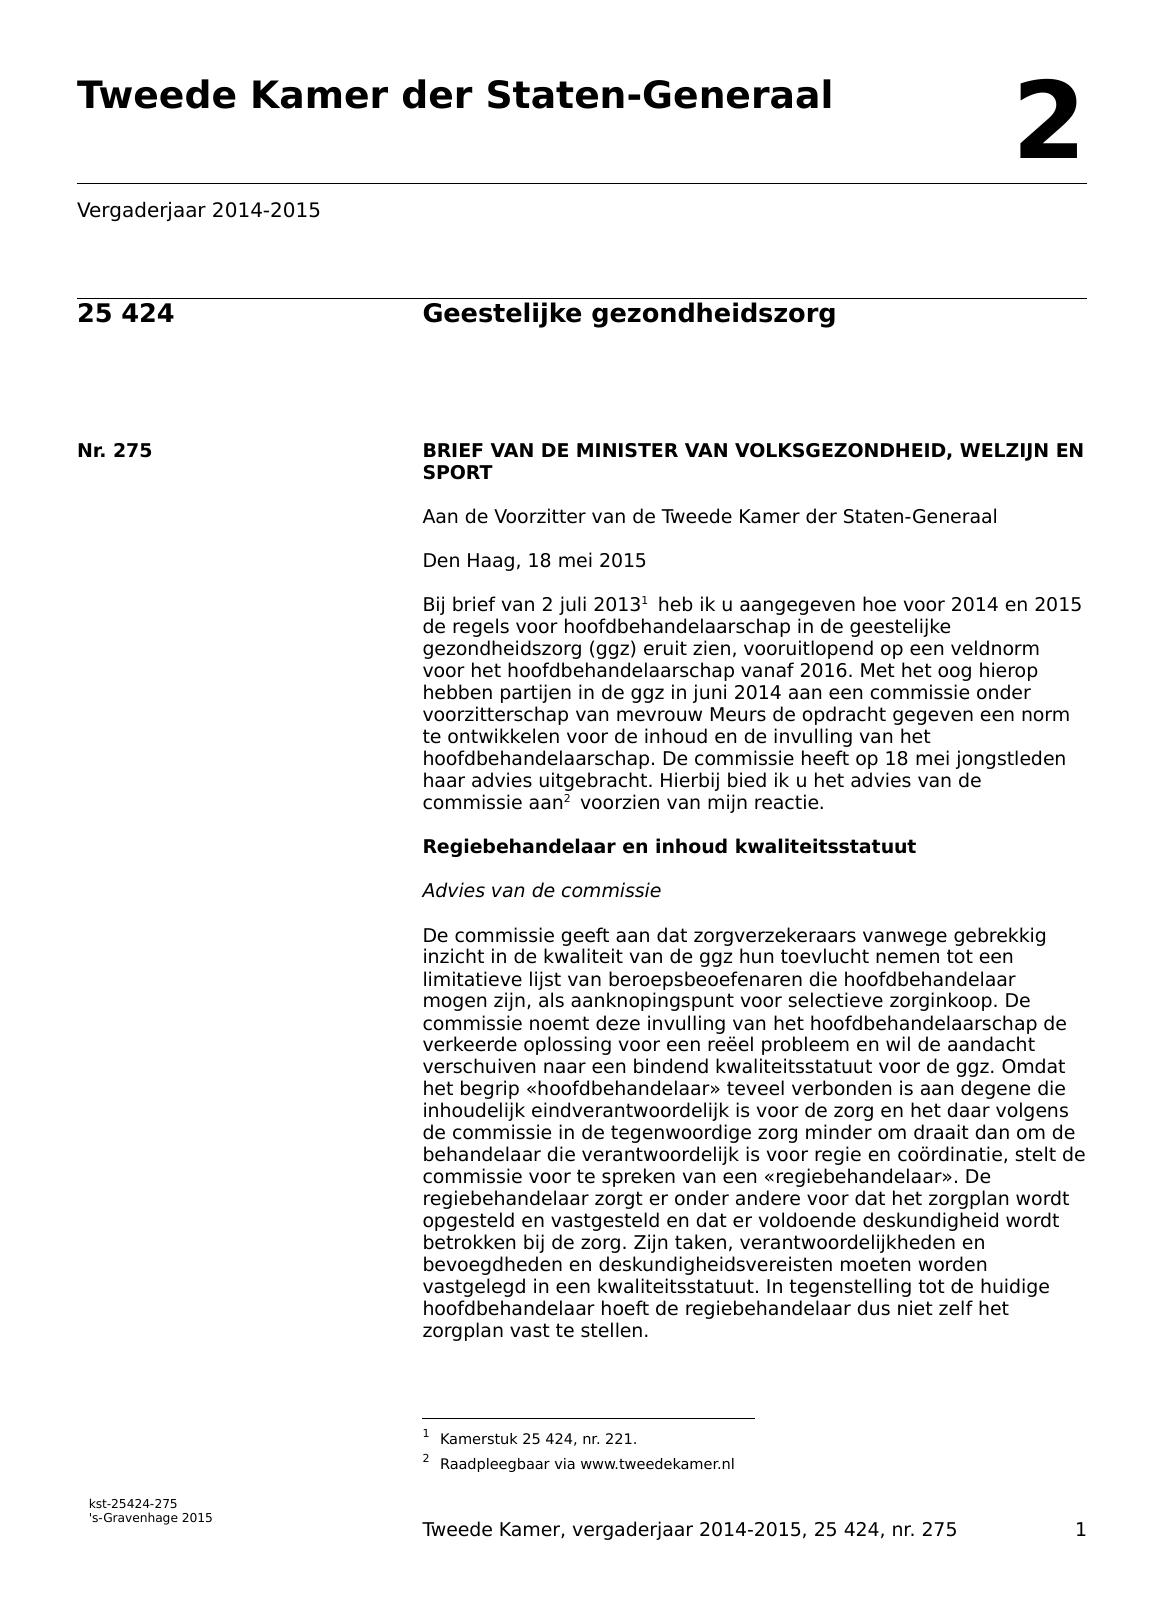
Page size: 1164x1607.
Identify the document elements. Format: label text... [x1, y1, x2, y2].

table_header Tweede Kamer der Staten-Generaal [77, 59, 886, 183]
subtitle Nr. 275 BRIEF VAN DE MINISTER VAN VOLKSGEZONDHEID, WELZIJN EN SPORT [77, 440, 1087, 484]
text De commissie geeft aan dat zorgverzekeraars vanwege gebrekkig inzicht in de kwaliteit van de ggz hun toevlucht nemen tot een limitatieve lijst van beroepsbeoefenaren die hoofdbehandelaar mogen zijn, als aanknopingspunt voor selectieve zorginkoop. De commissie noemt deze invulling van het hoofdbehandelaarschap de verkeerde oplossing voor een reëel probleem en wil de aandacht verschuiven naar een bindend kwaliteitsstatuut voor de ggz. Omdat het begrip «hoofdbehandelaar» teveel verbonden is aan degene die inhoudelijk eindverantwoordelijk is voor de zorg en het daar volgens de commissie in de tegenwoordige zorg minder om draait dan om de behandelaar die verantwoordelijk is voor regie en coördinatie, stelt de commissie voor te spreken van een «regiebehandelaar». De regiebehandelaar zorgt er onder andere voor dat het zorgplan wordt opgesteld en vastgesteld en dat er voldoende deskundigheid wordt betrokken bij de zorg. Zijn taken, verantwoordelijkheden en bevoegdheden en deskundigheidsvereisten moeten worden vastgelegd in een kwaliteitsstatuut. In tegenstelling tot de huidige hoofdbehandelaar hoeft de regiebehandelaar dus niet zelf het zorgplan vast te stellen. [422, 924, 1087, 1342]
text Den Haag, 18 mei 2015 [422, 550, 1087, 572]
text 's-Gravenhage 2015 [88, 1511, 323, 1525]
text kst-25424-275 [88, 1497, 323, 1511]
table_header 2 [886, 59, 1087, 183]
subtitle Regiebehandelaar en inhoud kwaliteitsstatuut [422, 836, 1087, 858]
text Aan de Voorzitter van de Tweede Kamer der Staten-Generaal [422, 506, 1087, 528]
text Kamerstuk 25 424, nr. 221. [422, 1427, 1087, 1449]
table_cell Vergaderjaar 2014-2015 [77, 184, 1087, 298]
text Bij brief van 2 juli 2013 heb ik u aangegeven hoe voor 2014 en 2015 de regels voor hoofdbehandelaarschap in de geestelijke gezondheidszorg (ggz) eruit zien, vooruitlopend op een veldnorm voor het hoofdbehandelaarschap vanaf 2016. Met het oog hierop hebben partijen in de ggz in juni 2014 aan een commissie onder voorzitterschap van mevrouw Meurs de opdracht gegeven een norm te ontwikkelen voor de inhoud en de invulling van het hoofdbehandelaarschap. De commissie heeft op 18 mei jongstleden haar advies uitgebracht. Hierbij bied ik u het advies van de commissie aan voorzien van mijn reactie. [422, 594, 1087, 814]
subtitle 25 424 Geestelijke gezondheidszorg [77, 299, 1087, 329]
subtitle Advies van de commissie [422, 880, 1087, 902]
text Raadpleegbaar via www.tweedekamer.nl [422, 1452, 1087, 1474]
